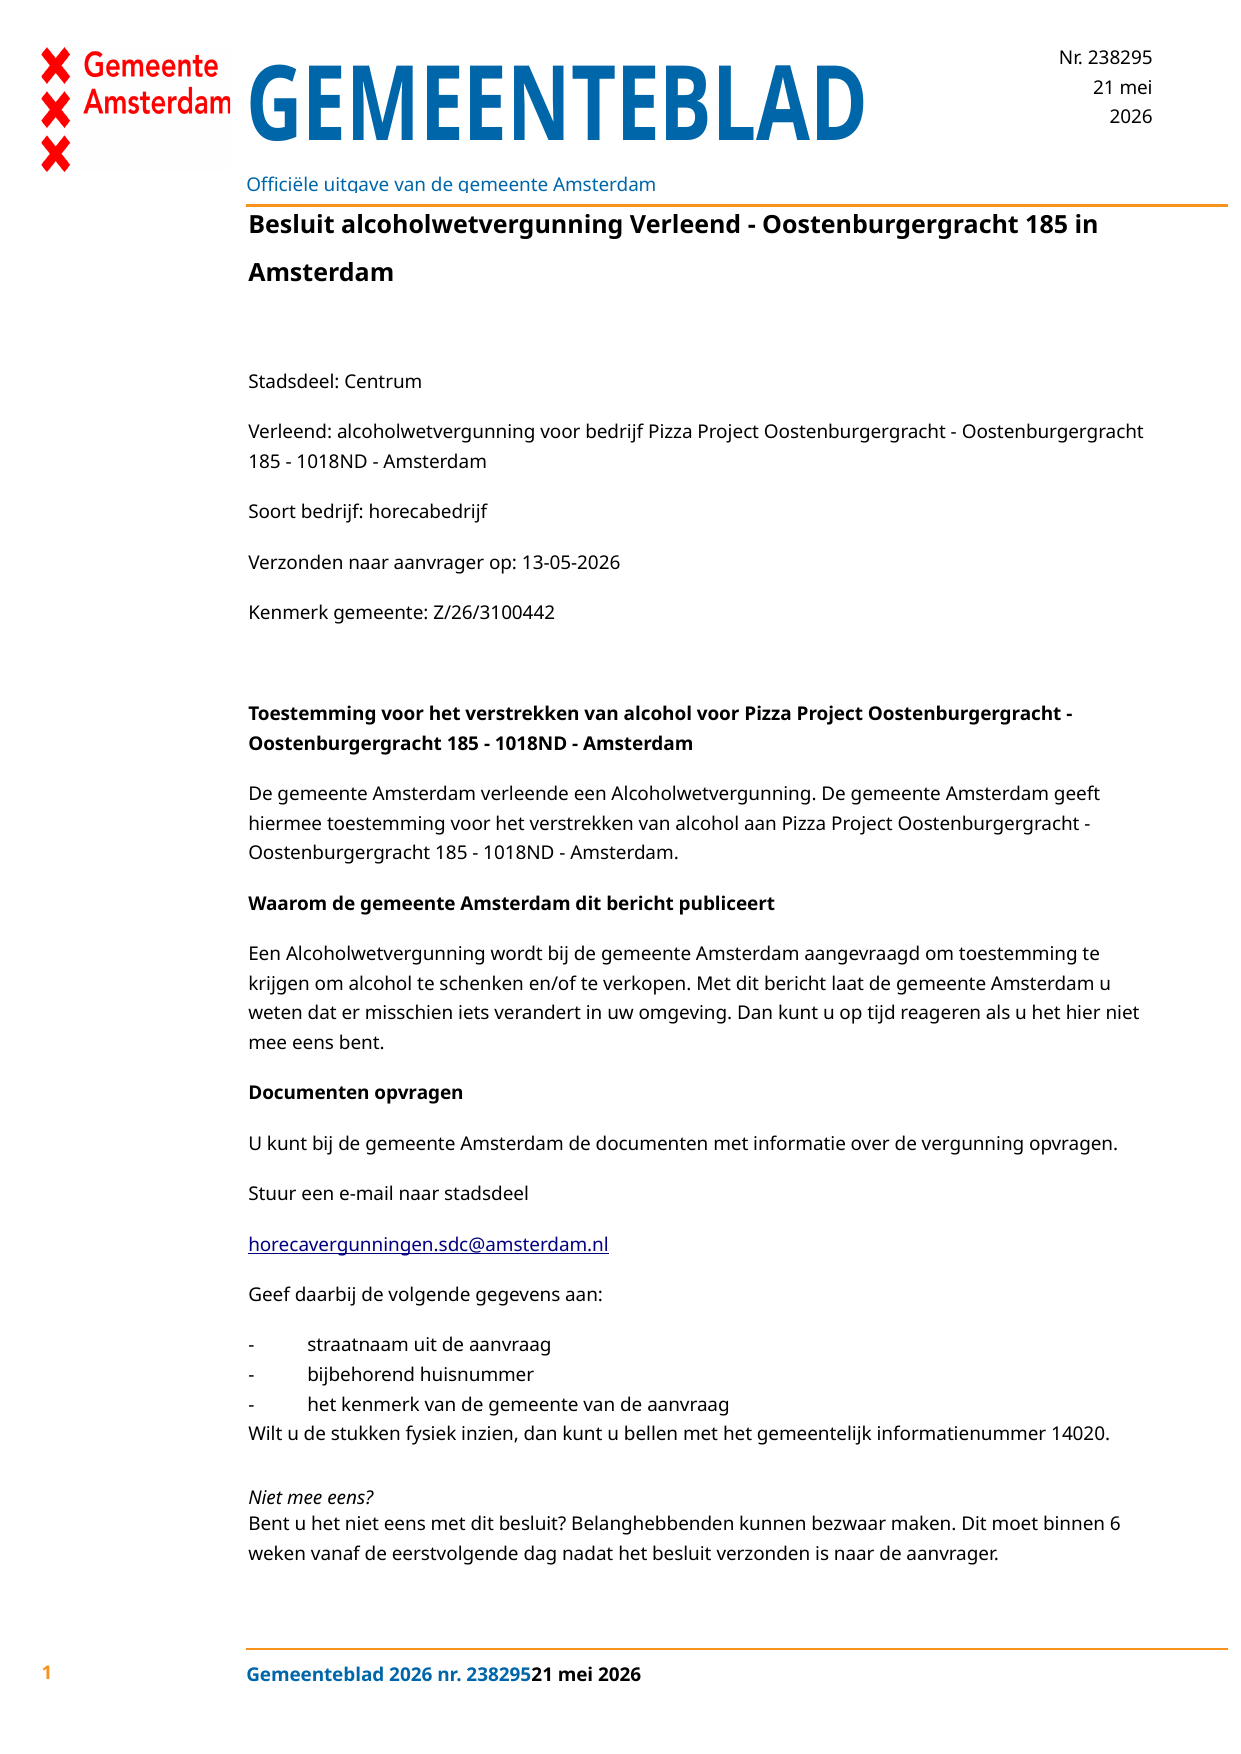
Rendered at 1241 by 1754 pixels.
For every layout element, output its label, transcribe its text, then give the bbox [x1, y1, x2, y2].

text Bent u het niet eens met dit besluit? Belanghebbenden kunnen bezwaar maken. Dit moet binnen 6 weken vanaf de eerstvolgende dag nadat het besluit verzonden is naar de aanvrager. [248, 1510, 1152, 1565]
text Een Alcoholwetvergunning wordt bij de gemeente Amsterdam aangevraagd om toestemming te krijgen om alcohol te schenken en/of te verkopen. Met dit bericht laat de gemeente Amsterdam u weten dat er misschien iets verandert in uw omgeving. Dan kunt u op tijd reageren als u het hier niet mee eens bent. [248, 940, 1152, 1055]
text U kunt bij de gemeente Amsterdam de documenten met informatie over de vergunning opvragen. [248, 1130, 1152, 1156]
text Verzonden naar aanvrager op: 13-05-2026 [248, 549, 1152, 575]
text Stuur een e-mail naar stadsdeel [248, 1180, 1152, 1206]
text Geef daarbij de volgende gegevens aan: [248, 1281, 1152, 1307]
text Verleend: alcoholwetvergunning voor bedrijf Pizza Project Oostenburgergracht - Oostenburgergracht 185 - 1018ND - Amsterdam [248, 419, 1152, 474]
list bijbehorend huisnummer [248, 1361, 1152, 1387]
text Documenten opvragen [248, 1079, 1152, 1105]
text Besluit alcoholwetvergunning Verleend - Oostenburgergracht 185 in Amsterdam [248, 207, 1152, 288]
text horecavergunningen.sdc@amsterdam.nl [248, 1231, 1152, 1257]
text Kenmerk gemeente: Z/26/3100442 [248, 599, 1152, 625]
picture [41, 47, 231, 172]
text Toestemming voor het verstrekken van alcohol voor Pizza Project Oostenburgergracht - Oostenburgergracht 185 - 1018ND - Amsterdam [248, 700, 1152, 756]
text De gemeente Amsterdam verleende een Alcoholwetvergunning. De gemeente Amsterdam geeft hiermee toestemming voor het verstrekken van alcohol aan Pizza Project Oostenburgergracht - Oostenburgergracht 185 - 1018ND - Amsterdam. [248, 780, 1152, 865]
list het kenmerk van de gemeente van de aanvraag [248, 1391, 1152, 1417]
text Niet mee eens? [248, 1484, 1152, 1510]
text Waarom de gemeente Amsterdam dit bericht publiceert [248, 890, 1152, 916]
list straatnaam uit de aanvraag [248, 1332, 1152, 1357]
text Stadsdeel: Centrum [248, 368, 1152, 394]
text Wilt u de stukken fysiek inzien, dan kunt u bellen met het gemeentelijk informatienummer 14020. [248, 1420, 1152, 1446]
text Soort bedrijf: horecabedrijf [248, 499, 1152, 524]
